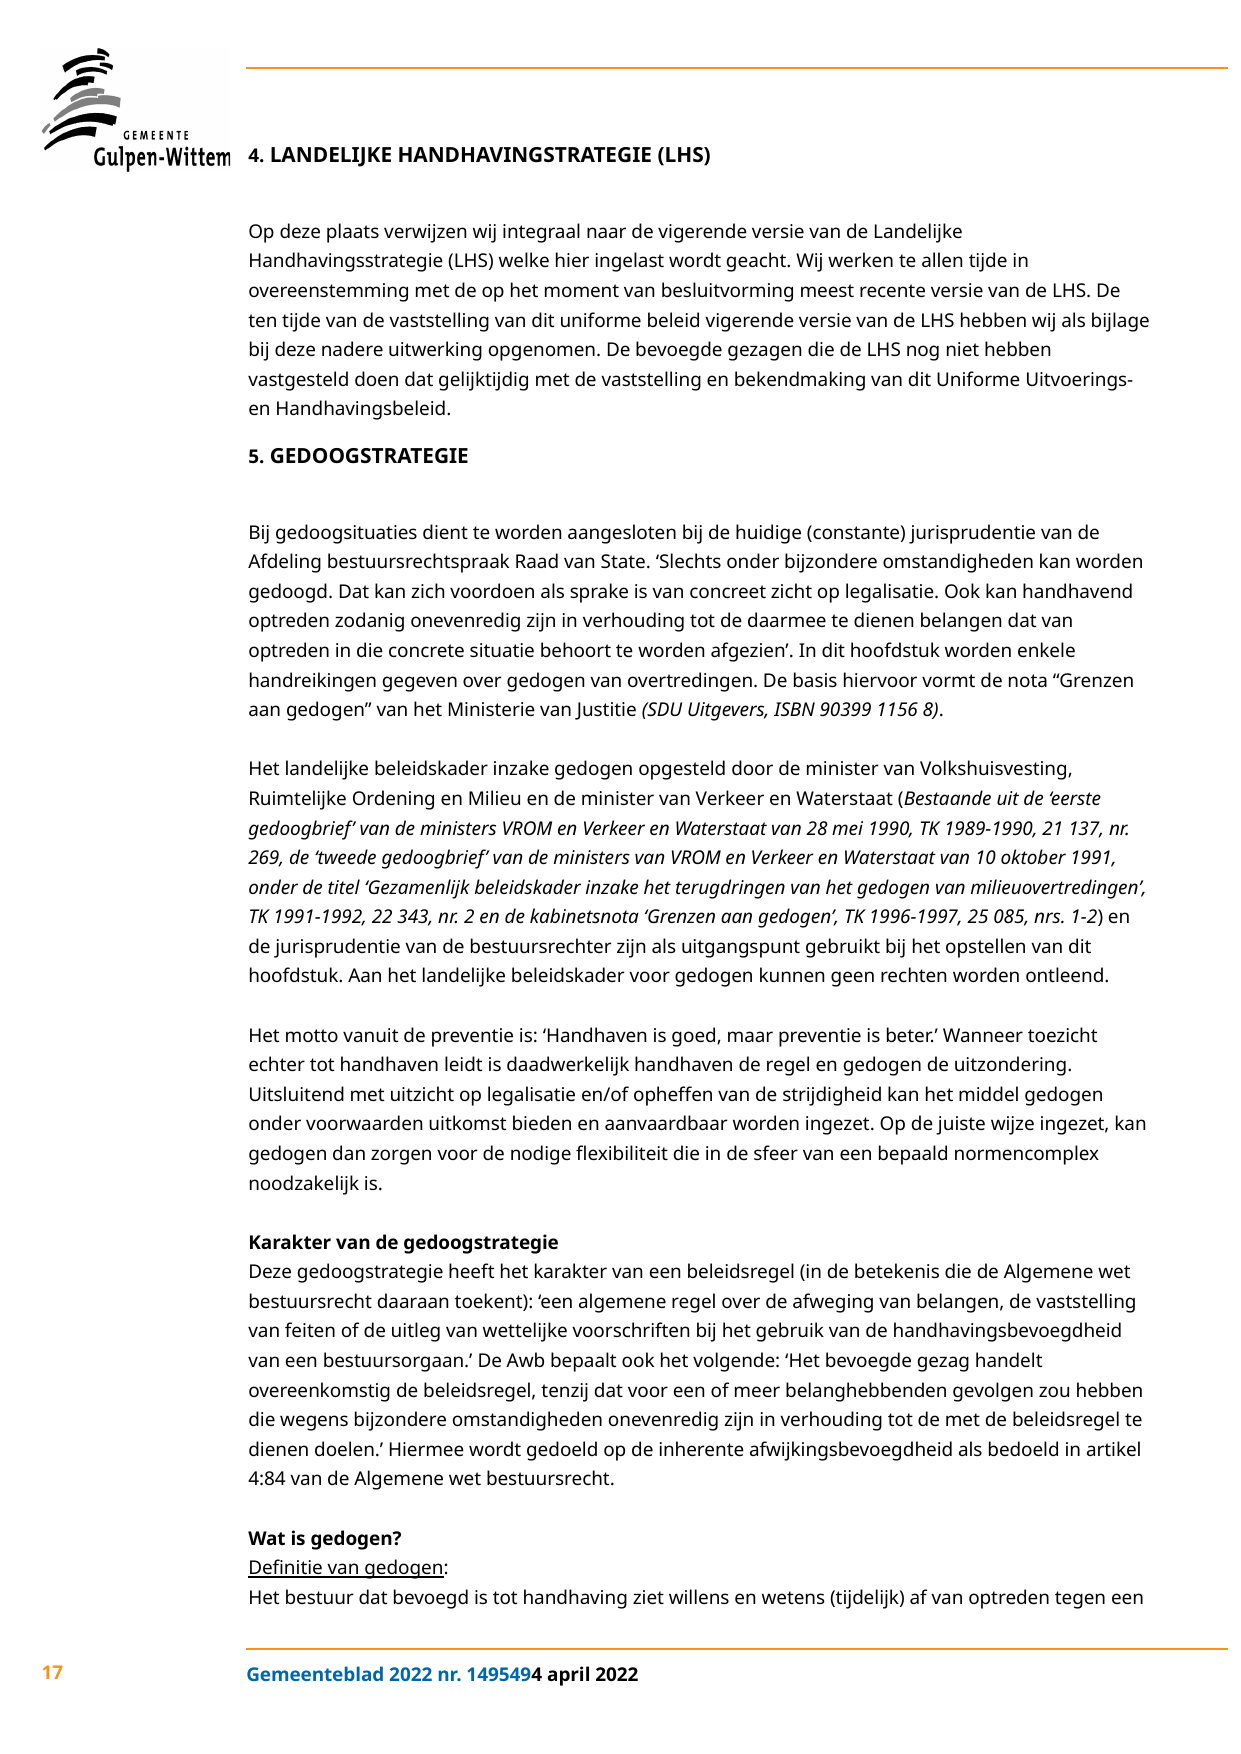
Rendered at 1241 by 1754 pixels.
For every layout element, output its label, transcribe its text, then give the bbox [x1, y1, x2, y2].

text Karakter van de gedoogstrategie [248, 1229, 1152, 1255]
text Deze gedoogstrategie heeft het karakter van een beleidsregel (in de betekenis die de Algemene wet bestuursrecht daaraan toekent): ‘een algemene regel over de afweging van belangen, de vaststelling van feiten of de uitleg van wettelijke voorschriften bij het gebruik van de handhavingsbevoegdheid van een bestuursorgaan.’ De Awb bepaalt ook het volgende: ‘Het bevoegde gezag handelt overeenkomstig de beleidsregel, tenzij dat voor een of meer belanghebbenden gevolgen zou hebben die wegens bijzondere omstandigheden onevenredig zijn in verhouding tot de met de beleidsregel te dienen doelen.’ Hiermee wordt gedoeld op de inherente afwijkingsbevoegdheid als bedoeld in artikel 4:84 van de Algemene wet bestuursrecht. [248, 1258, 1152, 1491]
text 5. GEDOOGSTRATEGIE [248, 441, 1152, 470]
text Definitie van gedogen: [248, 1554, 1152, 1580]
text Het bestuur dat bevoegd is tot handhaving ziet willens en wetens (tijdelijk) af van optreden tegen een [248, 1584, 1152, 1610]
text Bij gedoogsituaties dient te worden aangesloten bij de huidige (constante) jurisprudentie van de Afdeling bestuursrechtspraak Raad van State. ‘Slechts onder bijzondere omstandigheden kan worden gedoogd. Dat kan zich voordoen als sprake is van concreet zicht op legalisatie. Ook kan handhavend optreden zodanig onevenredig zijn in verhouding tot de daarmee te dienen belangen dat van optreden in die concrete situatie behoort te worden afgezien’. In dit hoofdstuk worden enkele handreikingen gegeven over gedogen van overtredingen. De basis hiervoor vormt de nota “Grenzen aan gedogen” van het Ministerie van Justitie (SDU Uitgevers, ISBN 90399 1156 8). [248, 519, 1152, 722]
text 4. LANDELIJKE HANDHAVINGSTRATEGIE (LHS) [248, 140, 1152, 169]
picture [41, 47, 231, 172]
text Het landelijke beleidskader inzake gedogen opgesteld door de minister van Volkshuisvesting, Ruimtelijke Ordening en Milieu en de minister van Verkeer en Waterstaat (Bestaande uit de ‘eerste gedoogbrief’ van de ministers VROM en Verkeer en Waterstaat van 28 mei 1990, TK 1989-1990, 21 137, nr. 269, de ‘tweede gedoogbrief’ van de ministers van VROM en Verkeer en Waterstaat van 10 oktober 1991, onder de titel ‘Gezamenlijk beleidskader inzake het terugdringen van het gedogen van milieuovertredingen’, TK 1991-1992, 22 343, nr. 2 en de kabinetsnota ‘Grenzen aan gedogen’, TK 1996-1997, 25 085, nrs. 1-2) en de jurisprudentie van de bestuursrechter zijn als uitgangspunt gebruikt bij het opstellen van dit hoofdstuk. Aan het landelijke beleidskader voor gedogen kunnen geen rechten worden ontleend. [248, 756, 1152, 988]
text Op deze plaats verwijzen wij integraal naar de vigerende versie van de Landelijke Handhavingsstrategie (LHS) welke hier ingelast wordt geacht. Wij werken te allen tijde in overeenstemming met de op het moment van besluitvorming meest recente versie van de LHS. De ten tijde van de vaststelling van dit uniforme beleid vigerende versie van de LHS hebben wij als bijlage bij deze nadere uitwerking opgenomen. De bevoegde gezagen die de LHS nog niet hebben vastgesteld doen dat gelijktijdig met de vaststelling en bekendmaking van dit Uniforme Uitvoerings- en Handhavingsbeleid. [248, 218, 1152, 421]
text Het motto vanuit de preventie is: ‘Handhaven is goed, maar preventie is beter.’ Wanneer toezicht echter tot handhaven leidt is daadwerkelijk handhaven de regel en gedogen de uitzondering. Uitsluitend met uitzicht op legalisatie en/of opheffen van de strijdigheid kan het middel gedogen onder voorwaarden uitkomst bieden en aanvaardbaar worden ingezet. Op de juiste wijze ingezet, kan gedogen dan zorgen voor de nodige flexibiliteit die in de sfeer van een bepaald normencomplex noodzakelijk is. [248, 1022, 1152, 1196]
text Wat is gedogen? [248, 1525, 1152, 1551]
